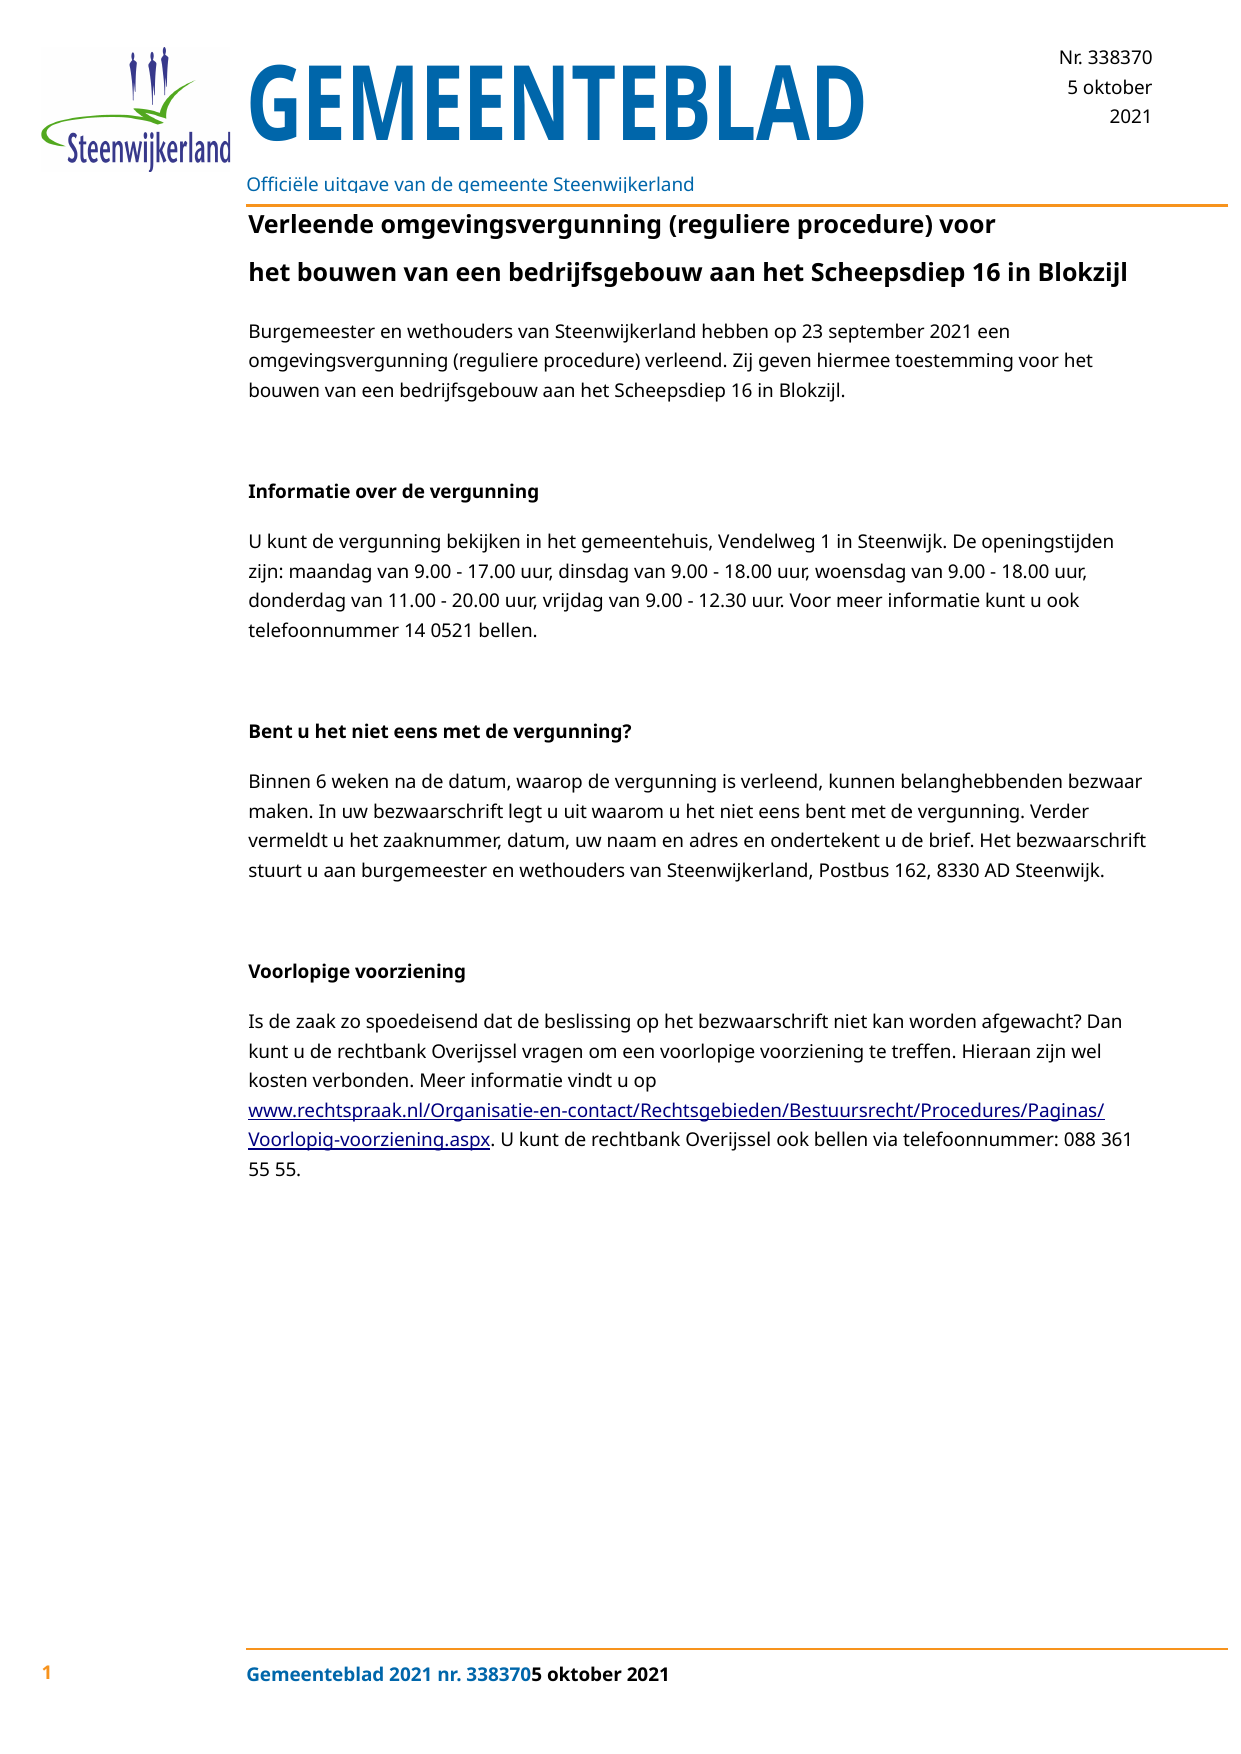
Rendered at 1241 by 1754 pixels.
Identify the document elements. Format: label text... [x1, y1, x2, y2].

text U kunt de vergunning bekijken in het gemeentehuis, Vendelweg 1 in Steenwijk. De openingstijden zijn: maandag van 9.00 - 17.00 uur, dinsdag van 9.00 - 18.00 uur, woensdag van 9.00 - 18.00 uur, donderdag van 11.00 - 20.00 uur, vrijdag van 9.00 - 12.30 uur. Voor meer informatie kunt u ook telefoonnummer 14 0521 bellen. [248, 528, 1152, 643]
text Informatie over de vergunning [248, 478, 1152, 504]
text Voorlopige voorziening [248, 958, 1152, 984]
text Is de zaak zo spoedeisend dat de beslissing op het bezwaarschrift niet kan worden afgewacht? Dan kunt u de rechtbank Overijssel vragen om een voorlopige voorziening te treffen. Hieraan zijn wel kosten verbonden. Meer informatie vindt u op www.rechtspraak.nl/Organisatie-en-contact/Rechtsgebieden/Bestuursrecht/Procedures/Paginas/Voorlopig-voorziening.aspx. U kunt de rechtbank Overijssel ook bellen via telefoonnummer: 088 361 55 55. [248, 1008, 1152, 1182]
text Bent u het niet eens met de vergunning? [248, 718, 1152, 744]
text Binnen 6 weken na de datum, waarop de vergunning is verleend, kunnen belanghebbenden bezwaar maken. In uw bezwaarschrift legt u uit waarom u het niet eens bent met de vergunning. Verder vermeldt u het zaaknummer, datum, uw naam en adres en ondertekent u de brief. Het bezwaarschrift stuurt u aan burgemeester en wethouders van Steenwijkerland, Postbus 162, 8330 AD Steenwijk. [248, 768, 1152, 883]
text Verleende omgevingsvergunning (reguliere procedure) voor het bouwen van een bedrijfsgebouw aan het Scheepsdiep 16 in Blokzijl [248, 207, 1152, 288]
text Burgemeester en wethouders van Steenwijkerland hebben op 23 september 2021 een omgevingsvergunning (reguliere procedure) verleend. Zij geven hiermee toestemming voor het bouwen van een bedrijfsgebouw aan het Scheepsdiep 16 in Blokzijl. [248, 318, 1152, 403]
picture [41, 47, 231, 172]
